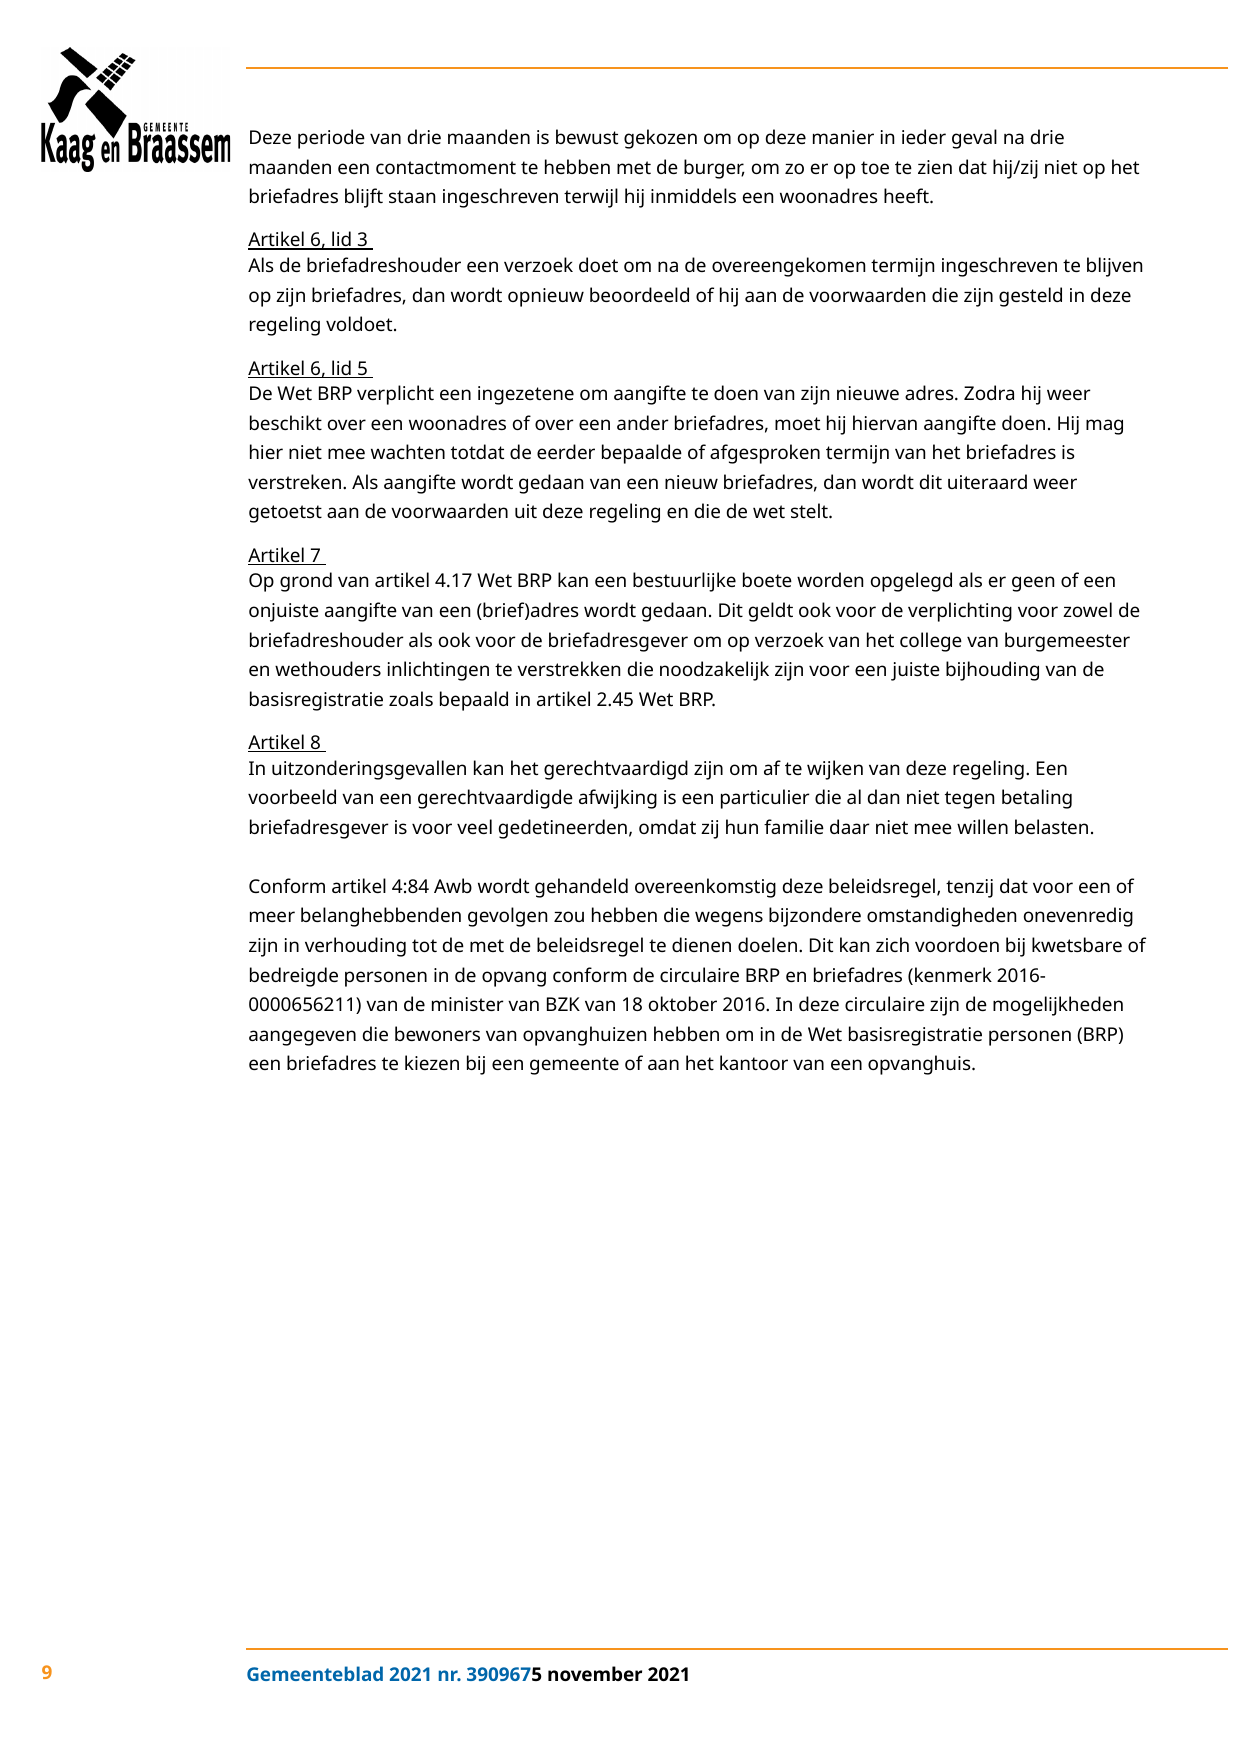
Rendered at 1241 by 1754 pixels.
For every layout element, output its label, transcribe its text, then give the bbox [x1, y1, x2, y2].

text De Wet BRP verplicht een ingezetene om aangifte te doen van zijn nieuwe adres. Zodra hij weer beschikt over een woonadres of over een ander briefadres, moet hij hiervan aangifte doen. Hij mag hier niet mee wachten totdat de eerder bepaalde of afgesproken termijn van het briefadres is verstreken. Als aangifte wordt gedaan van een nieuw briefadres, dan wordt dit uiteraard weer getoetst aan de voorwaarden uit deze regeling en die de wet stelt. [248, 380, 1152, 524]
text Als de briefadreshouder een verzoek doet om na de overeengekomen termijn ingeschreven te blijven op zijn briefadres, dan wordt opnieuw beoordeeld of hij aan de voorwaarden die zijn gesteld in deze regeling voldoet. [248, 252, 1152, 337]
picture [41, 47, 231, 172]
text Artikel 7 [248, 542, 1152, 568]
text Conform artikel 4:84 Awb wordt gehandeld overeenkomstig deze beleidsregel, tenzij dat voor een of meer belanghebbenden gevolgen zou hebben die wegens bijzondere omstandigheden onevenredig zijn in verhouding tot de met de beleidsregel te dienen doelen. Dit kan zich voordoen bij kwetsbare of bedreigde personen in de opvang conform de circulaire BRP en briefadres (kenmerk 2016-0000656211) van de minister van BZK van 18 oktober 2016. In deze circulaire zijn de mogelijkheden aangegeven die bewoners van opvanghuizen hebben om in de Wet basisregistratie personen (BRP) een briefadres te kiezen bij een gemeente of aan het kantoor van een opvanghuis. [248, 873, 1152, 1076]
text Artikel 8 [248, 729, 1152, 755]
text Artikel 6, lid 3 [248, 227, 1152, 252]
text Op grond van artikel 4.17 Wet BRP kan een bestuurlijke boete worden opgelegd als er geen of een onjuiste aangifte van een (brief)adres wordt gedaan. Dit geldt ook voor de verplichting voor zowel de briefadreshouder als ook voor de briefadresgever om op verzoek van het college van burgemeester en wethouders inlichtingen te verstrekken die noodzakelijk zijn voor een juiste bijhouding van de basisregistratie zoals bepaald in artikel 2.45 Wet BRP. [248, 568, 1152, 712]
text Deze periode van drie maanden is bewust gekozen om op deze manier in ieder geval na drie maanden een contactmoment te hebben met de burger, om zo er op toe te zien dat hij/zij niet op het briefadres blijft staan ingeschreven terwijl hij inmiddels een woonadres heeft. [248, 124, 1152, 209]
text Artikel 6, lid 5 [248, 355, 1152, 380]
text In uitzonderingsgevallen kan het gerechtvaardigd zijn om af te wijken van deze regeling. Een voorbeeld van een gerechtvaardigde afwijking is een particulier die al dan niet tegen betaling briefadresgever is voor veel gedetineerden, omdat zij hun familie daar niet mee willen belasten. [248, 755, 1152, 840]
